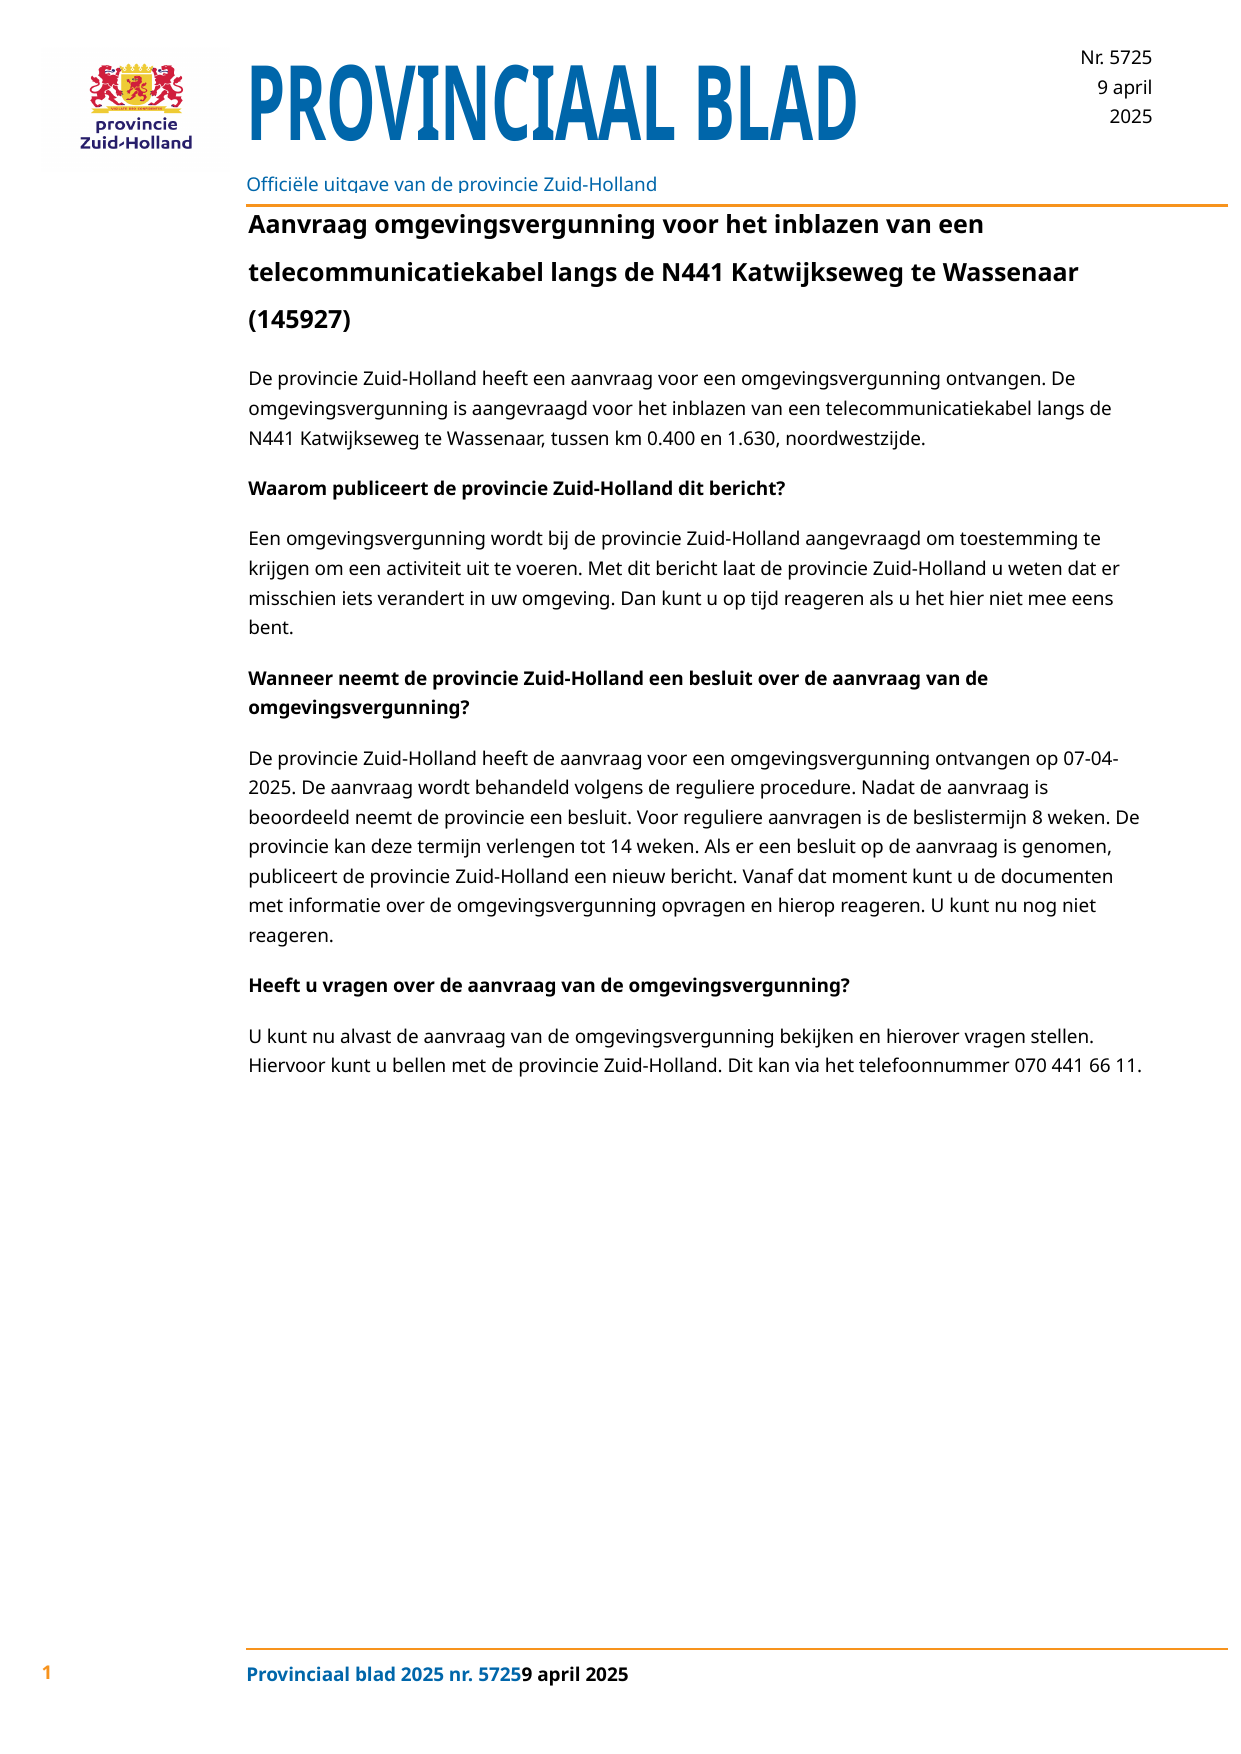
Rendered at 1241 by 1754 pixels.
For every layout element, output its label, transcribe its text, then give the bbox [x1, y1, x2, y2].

text Wanneer neemt de provincie Zuid-Holland een besluit over de aanvraag van de omgevingsvergunning? [248, 665, 1152, 720]
text Waarom publiceert de provincie Zuid-Holland dit bericht? [248, 475, 1152, 501]
text De provincie Zuid-Holland heeft een aanvraag voor een omgevingsvergunning ontvangen. De omgevingsvergunning is aangevraagd voor het inblazen van een telecommunicatiekabel langs de N441 Katwijkseweg te Wassenaar, tussen km 0.400 en 1.630, noordwestzijde. [248, 366, 1152, 450]
picture [41, 47, 231, 172]
text Aanvraag omgevingsvergunning voor het inblazen van een telecommunicatiekabel langs de N441 Katwijkseweg te Wassenaar (145927) [248, 207, 1152, 336]
text Heeft u vragen over de aanvraag van de omgevingsvergunning? [248, 973, 1152, 998]
text De provincie Zuid-Holland heeft de aanvraag voor een omgevingsvergunning ontvangen op 07-04-2025. De aanvraag wordt behandeld volgens de reguliere procedure. Nadat de aanvraag is beoordeeld neemt de provincie een besluit. Voor reguliere aanvragen is de beslistermijn 8 weken. De provincie kan deze termijn verlengen tot 14 weken. Als er een besluit op de aanvraag is genomen, publiceert de provincie Zuid-Holland een nieuw bericht. Vanaf dat moment kunt u de documenten met informatie over de omgevingsvergunning opvragen en hierop reageren. U kunt nu nog niet reageren. [248, 745, 1152, 948]
text Een omgevingsvergunning wordt bij de provincie Zuid-Holland aangevraagd om toestemming te krijgen om een activiteit uit te voeren. Met dit bericht laat de provincie Zuid-Holland u weten dat er misschien iets verandert in uw omgeving. Dan kunt u op tijd reageren als u het hier niet mee eens bent. [248, 526, 1152, 640]
text U kunt nu alvast de aanvraag van de omgevingsvergunning bekijken en hierover vragen stellen. Hiervoor kunt u bellen met de provincie Zuid-Holland. Dit kan via het telefoonnummer 070 441 66 11. [248, 1023, 1152, 1078]
